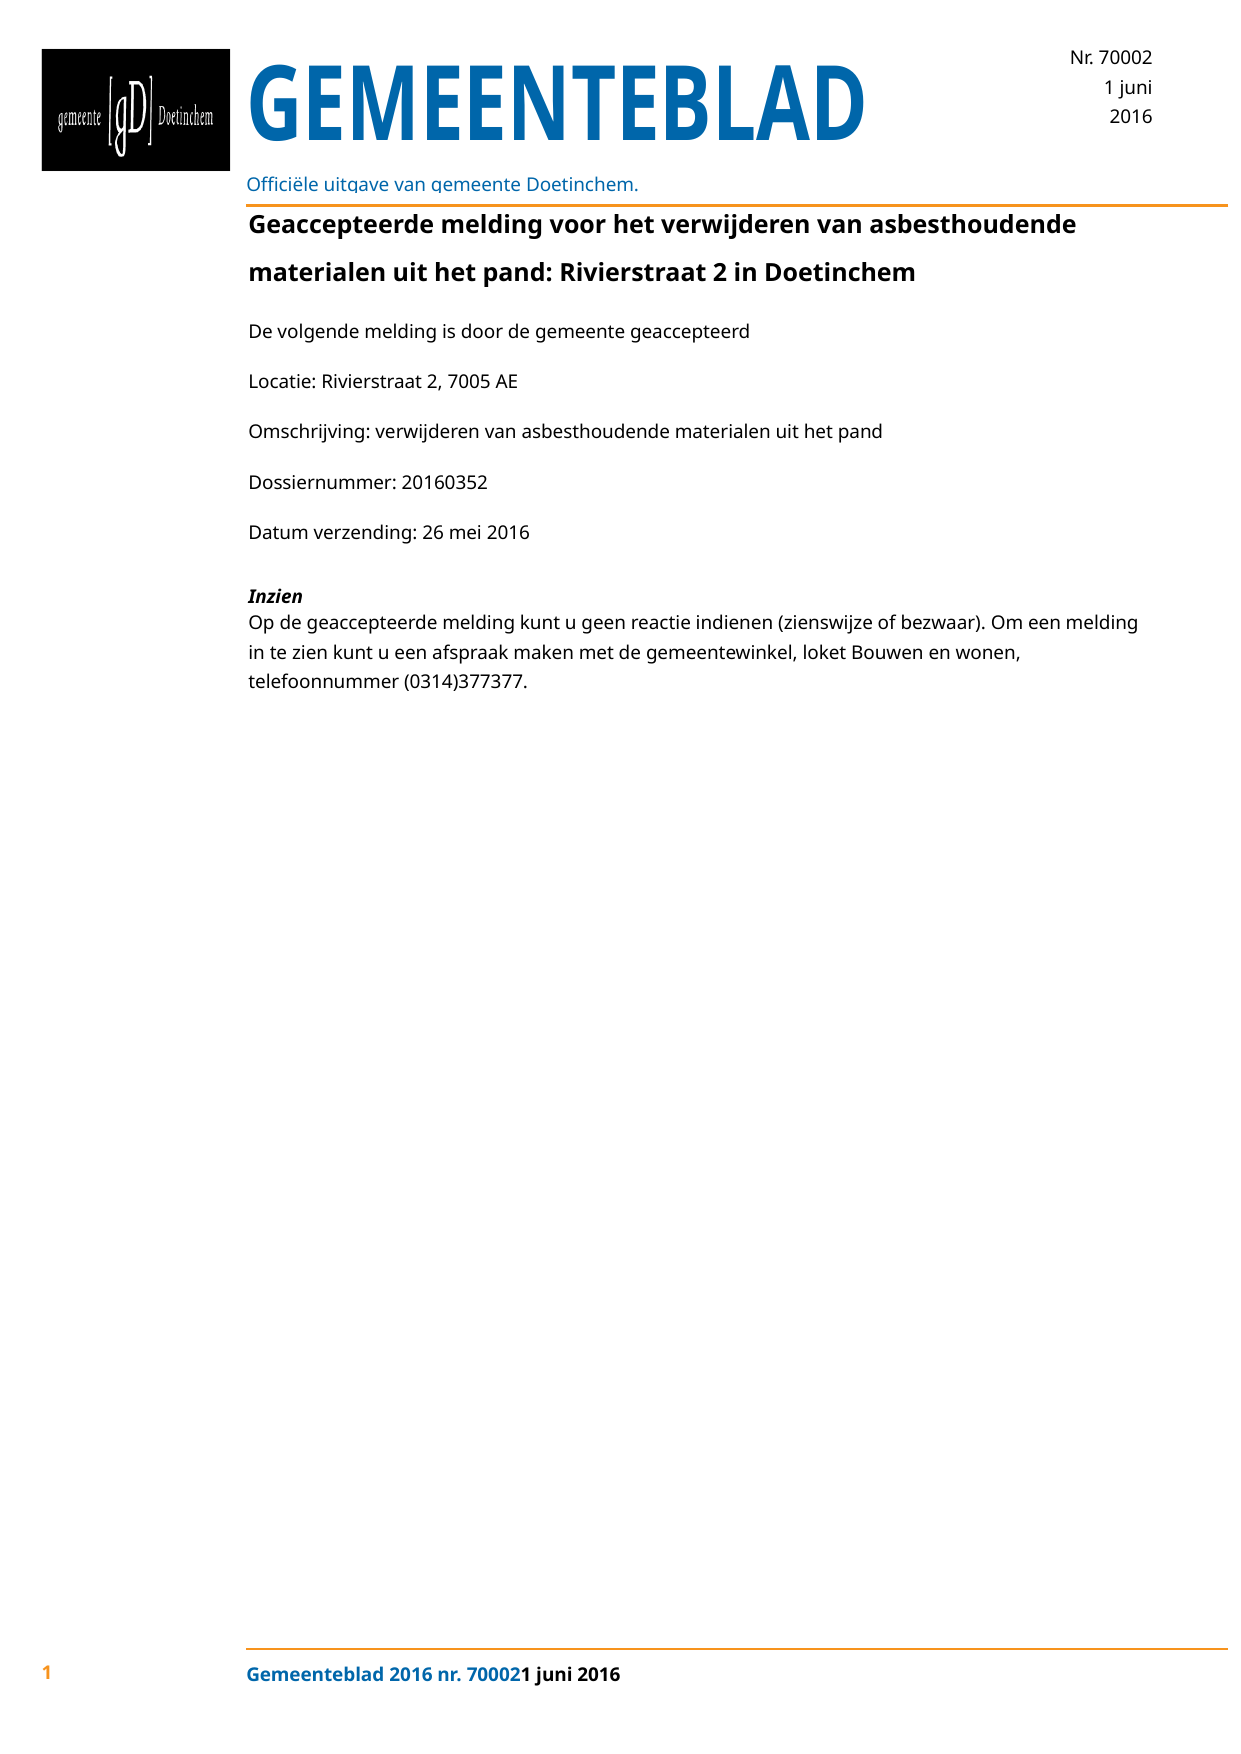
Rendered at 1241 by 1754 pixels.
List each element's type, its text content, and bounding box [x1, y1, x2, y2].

text Op de geaccepteerde melding kunt u geen reactie indienen (zienswijze of bezwaar). Om een melding in te zien kunt u een afspraak maken met de gemeentewinkel, loket Bouwen en wonen, telefoonnummer (0314)377377. [248, 609, 1152, 694]
text Inzien [248, 583, 1152, 609]
text Dossiernummer: 20160352 [248, 469, 1152, 495]
text Datum verzending: 26 mei 2016 [248, 519, 1152, 545]
picture [41, 47, 231, 172]
text De volgende melding is door de gemeente geaccepteerd [248, 318, 1152, 344]
text Omschrijving: verwijderen van asbesthoudende materialen uit het pand [248, 419, 1152, 444]
text Geaccepteerde melding voor het verwijderen van asbesthoudende materialen uit het pand: Rivierstraat 2 in Doetinchem [248, 207, 1152, 288]
text Locatie: Rivierstraat 2, 7005 AE [248, 368, 1152, 394]
